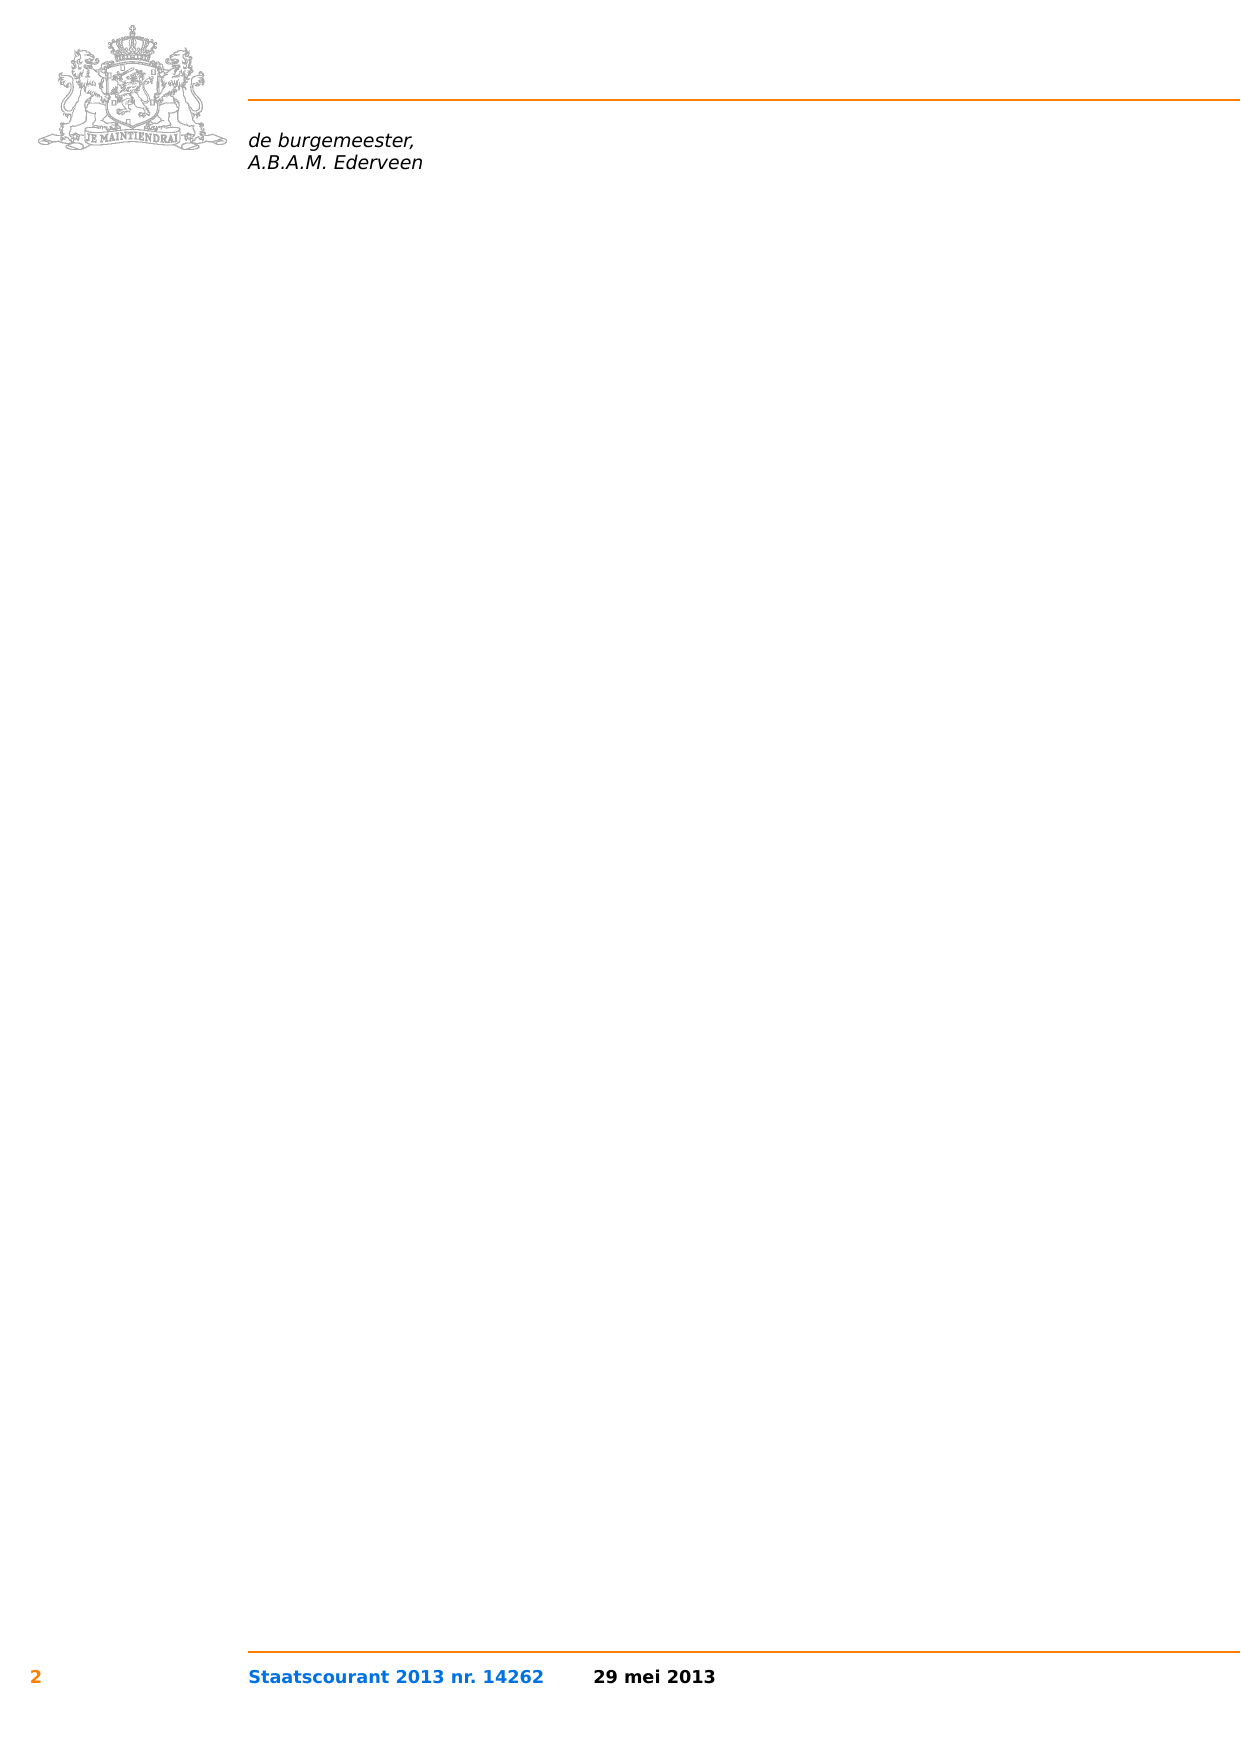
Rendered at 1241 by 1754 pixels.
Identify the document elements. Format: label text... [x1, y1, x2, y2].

picture [38, 25, 227, 150]
text de burgemeester, A.B.A.M. Ederveen [248, 130, 1163, 174]
